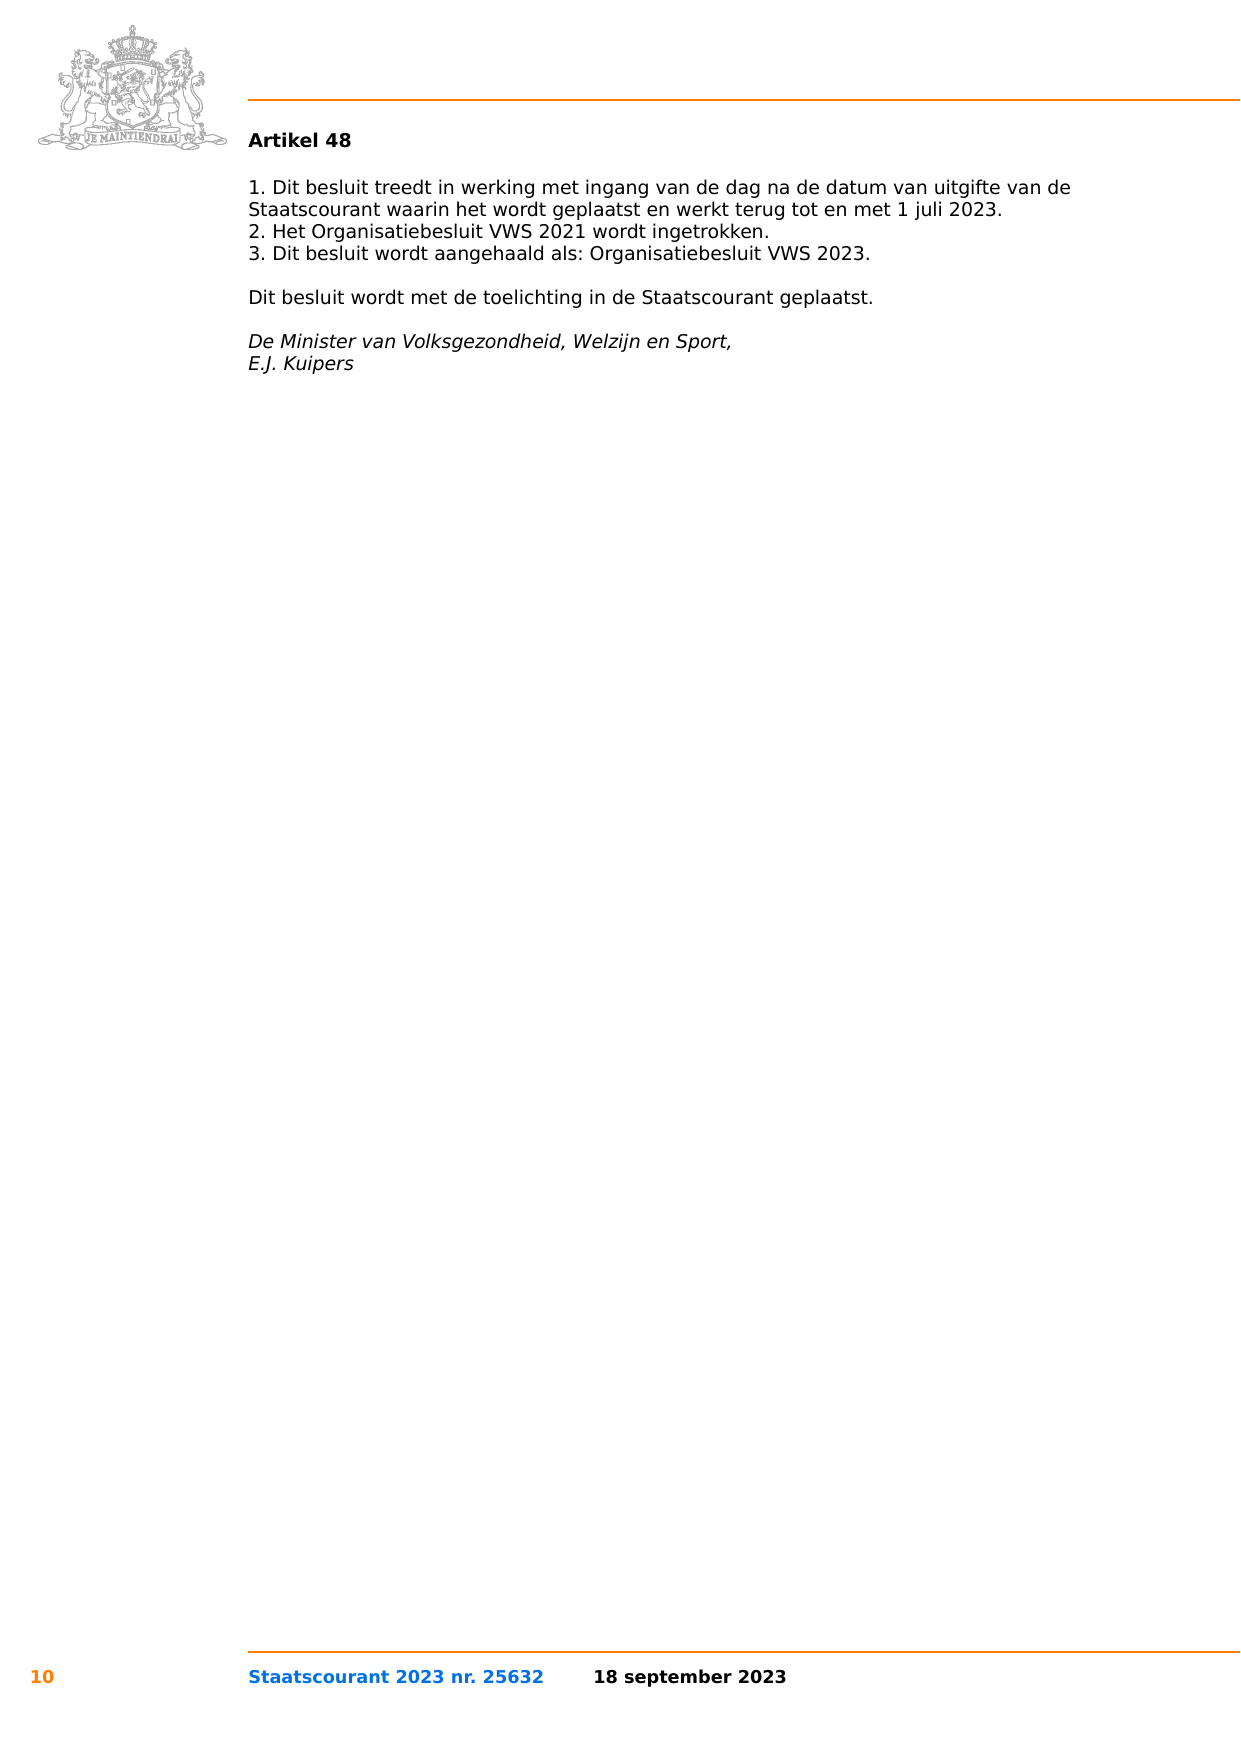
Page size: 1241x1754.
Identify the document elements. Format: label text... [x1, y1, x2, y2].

text 1. Dit besluit treedt in werking met ingang van de dag na de datum van uitgifte van de Staatscourant waarin het wordt geplaatst en werkt terug tot en met 1 juli 2023. [248, 177, 1163, 221]
text De Minister van Volksgezondheid, Welzijn en Sport, E.J. Kuipers [248, 331, 1163, 374]
text 2. Het Organisatiebesluit VWS 2021 wordt ingetrokken. [248, 221, 1163, 243]
picture [38, 25, 227, 150]
text Dit besluit wordt met de toelichting in de Staatscourant geplaatst. [248, 287, 1163, 309]
subtitle Artikel 48 [248, 130, 1163, 152]
text 3. Dit besluit wordt aangehaald als: Organisatiebesluit VWS 2023. [248, 243, 1163, 265]
